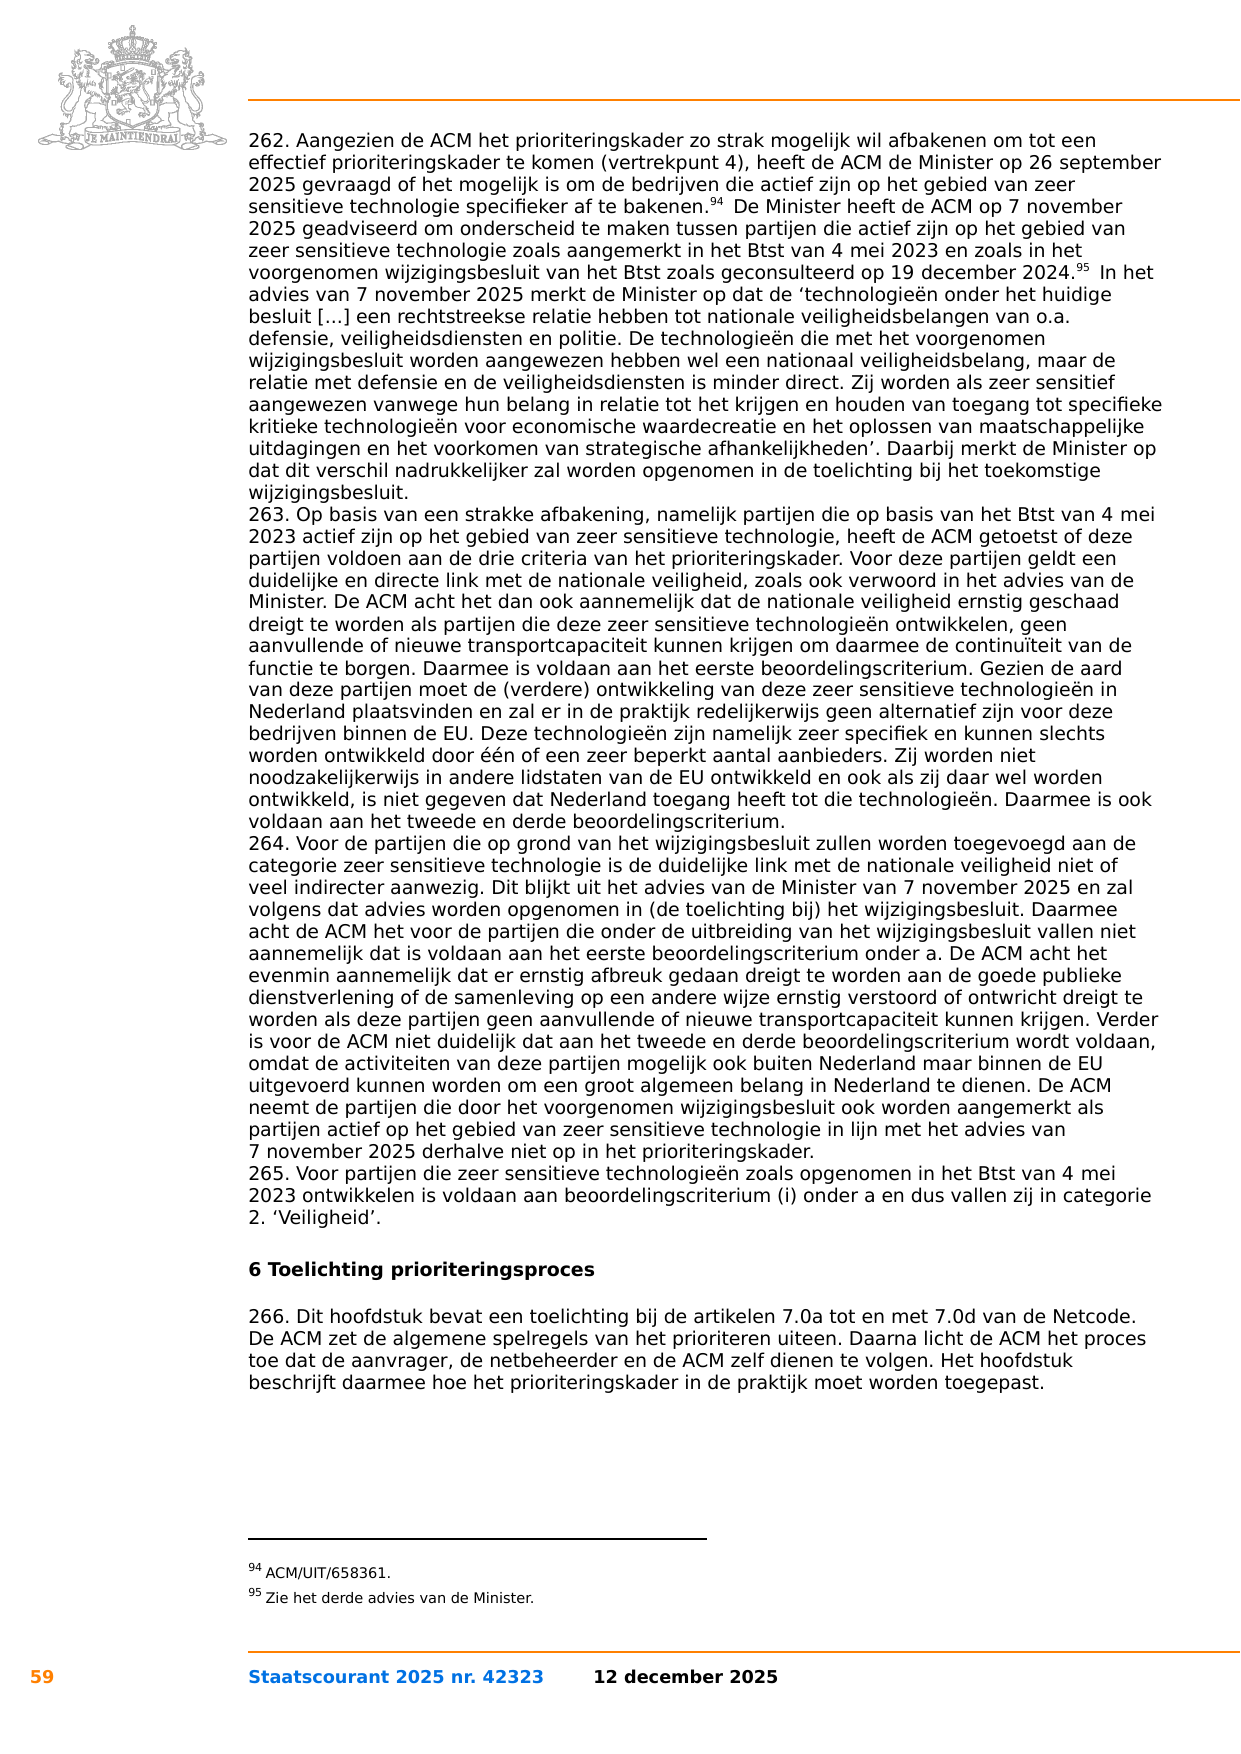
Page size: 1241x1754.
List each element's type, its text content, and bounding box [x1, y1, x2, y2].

text Zie het derde advies van de Minister. [248, 1586, 1163, 1608]
text 266. Dit hoofdstuk bevat een toelichting bij de artikelen 7.0a tot en met 7.0d van de Netcode. De ACM zet de algemene spelregels van het prioriteren uiteen. Daarna licht de ACM het proces toe dat de aanvrager, de netbeheerder en de ACM zelf dienen te volgen. Het hoofdstuk beschrijft daarmee hoe het prioriteringskader in de praktijk moet worden toegepast. [248, 1306, 1163, 1394]
text 262. Aangezien de ACM het prioriteringskader zo strak mogelijk wil afbakenen om tot een effectief prioriteringskader te komen (vertrekpunt 4), heeft de ACM de Minister op 26 september 2025 gevraagd of het mogelijk is om de bedrijven die actief zijn op het gebied van zeer sensitieve technologie specifieker af te bakenen. De Minister heeft de ACM op 7 november 2025 geadviseerd om onderscheid te maken tussen partijen die actief zijn op het gebied van zeer sensitieve technologie zoals aangemerkt in het Btst van 4 mei 2023 en zoals in het voorgenomen wijzigingsbesluit van het Btst zoals geconsulteerd op 19 december 2024. In het advies van 7 november 2025 merkt de Minister op dat de ‘technologieën onder het huidige besluit [...] een rechtstreekse relatie hebben tot nationale veiligheidsbelangen van o.a. defensie, veiligheidsdiensten en politie. De technologieën die met het voorgenomen wijzigingsbesluit worden aangewezen hebben wel een nationaal veiligheidsbelang, maar de relatie met defensie en de veiligheidsdiensten is minder direct. Zij worden als zeer sensitief aangewezen vanwege hun belang in relatie tot het krijgen en houden van toegang tot specifieke kritieke technologieën voor economische waardecreatie en het oplossen van maatschappelijke uitdagingen en het voorkomen van strategische afhankelijkheden’. Daarbij merkt de Minister op dat dit verschil nadrukkelijker zal worden opgenomen in de toelichting bij het toekomstige wijzigingsbesluit. [248, 130, 1163, 503]
picture [38, 25, 227, 150]
subtitle 6 Toelichting prioriteringsproces [248, 1259, 1163, 1281]
text ACM/UIT/658361. [248, 1561, 1163, 1583]
text 263. Op basis van een strakke afbakening, namelijk partijen die op basis van het Btst van 4 mei 2023 actief zijn op het gebied van zeer sensitieve technologie, heeft de ACM getoetst of deze partijen voldoen aan de drie criteria van het prioriteringskader. Voor deze partijen geldt een duidelijke en directe link met de nationale veiligheid, zoals ook verwoord in het advies van de Minister. De ACM acht het dan ook aannemelijk dat de nationale veiligheid ernstig geschaad dreigt te worden als partijen die deze zeer sensitieve technologieën ontwikkelen, geen aanvullende of nieuwe transportcapaciteit kunnen krijgen om daarmee de continuïteit van de functie te borgen. Daarmee is voldaan aan het eerste beoordelingscriterium. Gezien de aard van deze partijen moet de (verdere) ontwikkeling van deze zeer sensitieve technologieën in Nederland plaatsvinden en zal er in de praktijk redelijkerwijs geen alternatief zijn voor deze bedrijven binnen de EU. Deze technologieën zijn namelijk zeer specifiek en kunnen slechts worden ontwikkeld door één of een zeer beperkt aantal aanbieders. Zij worden niet noodzakelijkerwijs in andere lidstaten van de EU ontwikkeld en ook als zij daar wel worden ontwikkeld, is niet gegeven dat Nederland toegang heeft tot die technologieën. Daarmee is ook voldaan aan het tweede en derde beoordelingscriterium. [248, 503, 1163, 833]
text 265. Voor partijen die zeer sensitieve technologieën zoals opgenomen in het Btst van 4 mei 2023 ontwikkelen is voldaan aan beoordelingscriterium (i) onder a en dus vallen zij in categorie 2. ‘Veiligheid’. [248, 1163, 1163, 1229]
text 264. Voor de partijen die op grond van het wijzigingsbesluit zullen worden toegevoegd aan de categorie zeer sensitieve technologie is de duidelijke link met de nationale veiligheid niet of veel indirecter aanwezig. Dit blijkt uit het advies van de Minister van 7 november 2025 en zal volgens dat advies worden opgenomen in (de toelichting bij) het wijzigingsbesluit. Daarmee acht de ACM het voor de partijen die onder de uitbreiding van het wijzigingsbesluit vallen niet aannemelijk dat is voldaan aan het eerste beoordelingscriterium onder a. De ACM acht het evenmin aannemelijk dat er ernstig afbreuk gedaan dreigt te worden aan de goede publieke dienstverlening of de samenleving op een andere wijze ernstig verstoord of ontwricht dreigt te worden als deze partijen geen aanvullende of nieuwe transportcapaciteit kunnen krijgen. Verder is voor de ACM niet duidelijk dat aan het tweede en derde beoordelingscriterium wordt voldaan, omdat de activiteiten van deze partijen mogelijk ook buiten Nederland maar binnen de EU uitgevoerd kunnen worden om een groot algemeen belang in Nederland te dienen. De ACM neemt de partijen die door het voorgenomen wijzigingsbesluit ook worden aangemerkt als partijen actief op het gebied van zeer sensitieve technologie in lijn met het advies van 7 november 2025 derhalve niet op in het prioriteringskader. [248, 833, 1163, 1163]
